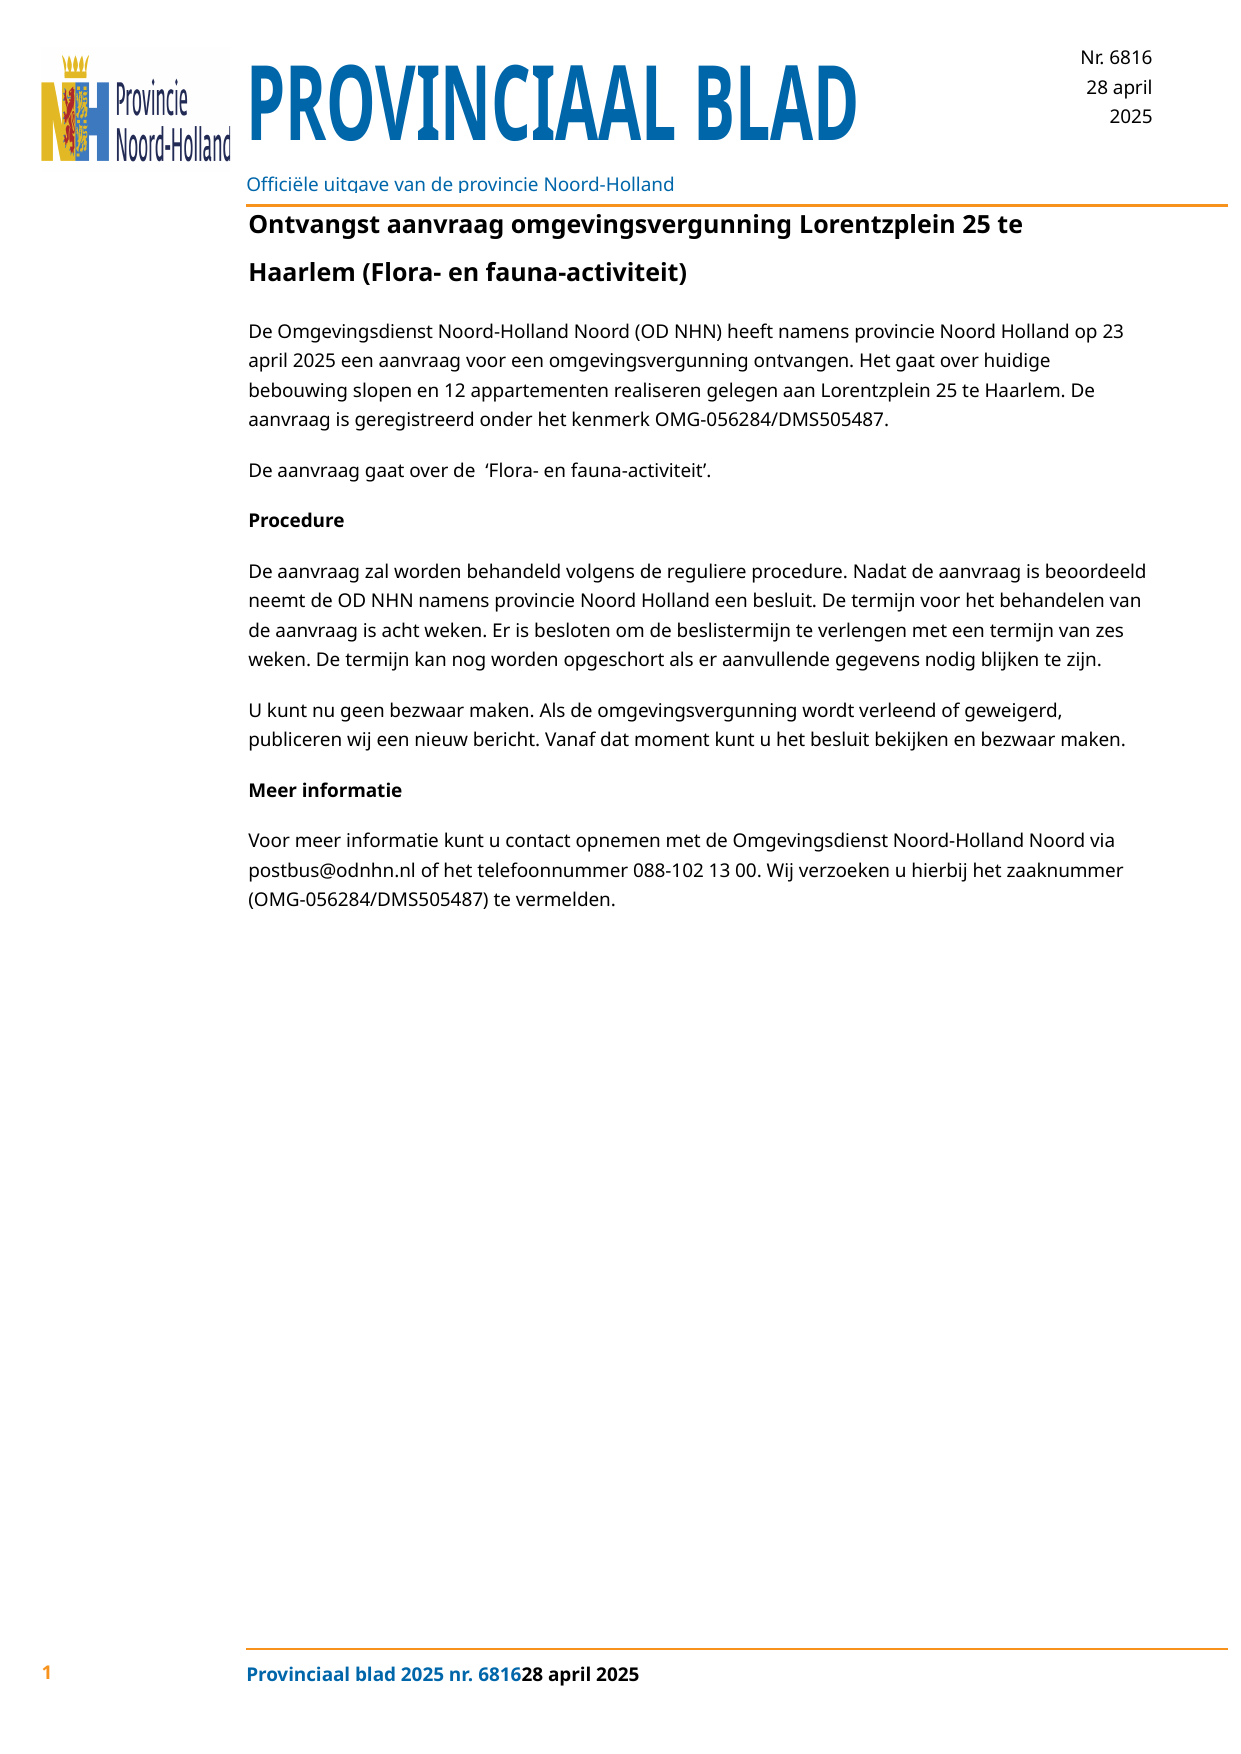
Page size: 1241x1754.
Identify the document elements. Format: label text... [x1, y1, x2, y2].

text Procedure [248, 507, 1152, 533]
text De Omgevingsdienst Noord-Holland Noord (OD NHN) heeft namens provincie Noord Holland op 23 april 2025 een aanvraag voor een omgevingsvergunning ontvangen. Het gaat over huidige bebouwing slopen en 12 appartementen realiseren gelegen aan Lorentzplein 25 te Haarlem. De aanvraag is geregistreerd onder het kenmerk OMG-056284/DMS505487. [248, 318, 1152, 432]
text Meer informatie [248, 777, 1152, 803]
picture [41, 47, 231, 172]
text De aanvraag zal worden behandeld volgens de reguliere procedure. Nadat de aanvraag is beoordeeld neemt de OD NHN namens provincie Noord Holland een besluit. De termijn voor het behandelen van de aanvraag is acht weken. Er is besloten om de beslistermijn te verlengen met een termijn van zes weken. De termijn kan nog worden opgeschort als er aanvullende gegevens nodig blijken te zijn. [248, 558, 1152, 672]
text U kunt nu geen bezwaar maken. Als de omgevingsvergunning wordt verleend of geweigerd, publiceren wij een nieuw bericht. Vanaf dat moment kunt u het besluit bekijken en bezwaar maken. [248, 697, 1152, 752]
text De aanvraag gaat over de ‘Flora- en fauna-activiteit’. [248, 457, 1152, 483]
text Voor meer informatie kunt u contact opnemen met de Omgevingsdienst Noord-Holland Noord via postbus@odnhn.nl of het telefoonnummer 088-102 13 00. Wij verzoeken u hierbij het zaaknummer (OMG-056284/DMS505487) te vermelden. [248, 827, 1152, 912]
text Ontvangst aanvraag omgevingsvergunning Lorentzplein 25 te Haarlem (Flora- en fauna-activiteit) [248, 207, 1152, 288]
